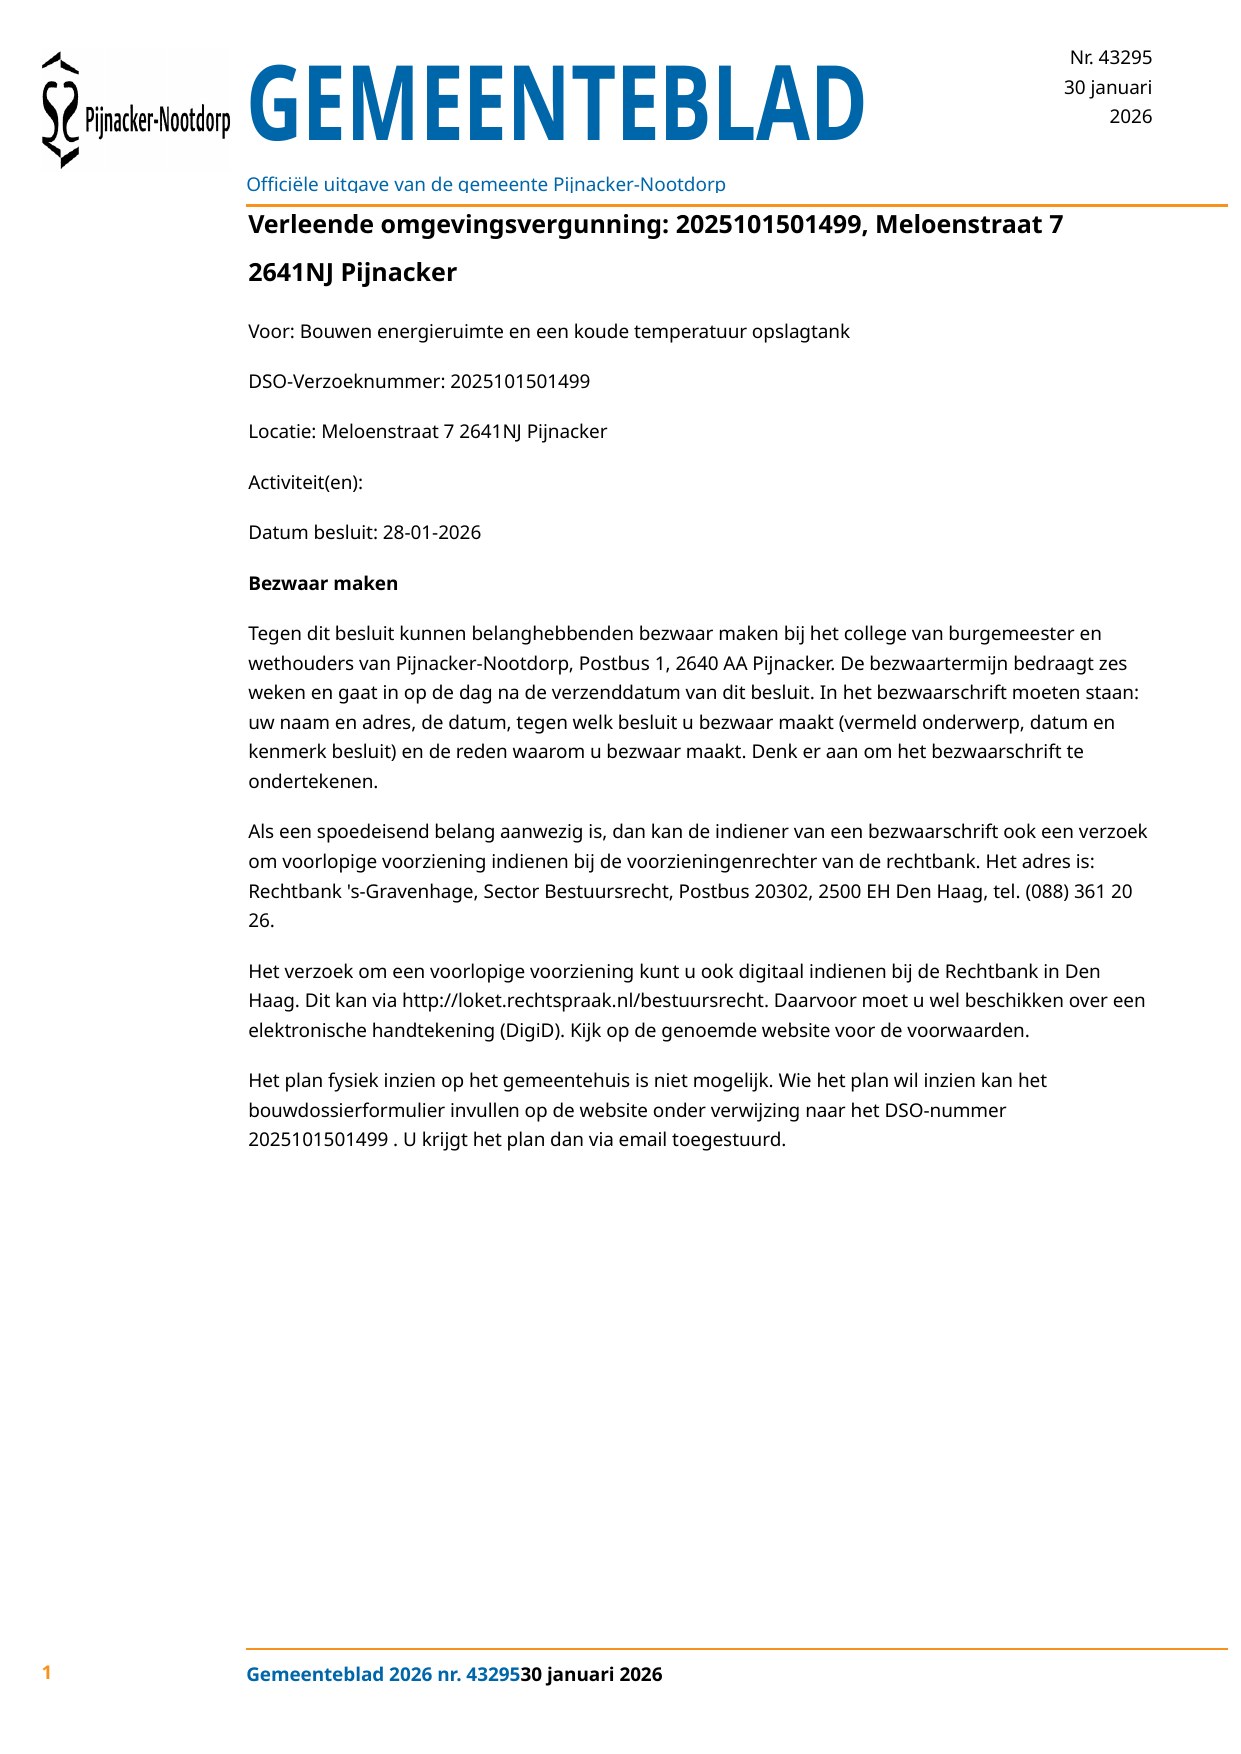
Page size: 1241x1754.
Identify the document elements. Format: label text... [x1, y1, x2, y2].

text DSO-Verzoeknummer: 2025101501499 [248, 368, 1152, 394]
text Activiteit(en): [248, 469, 1152, 495]
text Datum besluit: 28-01-2026 [248, 519, 1152, 545]
text Voor: Bouwen energieruimte en een koude temperatuur opslagtank [248, 318, 1152, 344]
text Bezwaar maken [248, 570, 1152, 596]
text Het verzoek om een voorlopige voorziening kunt u ook digitaal indienen bij de Rechtbank in Den Haag. Dit kan via http://loket.rechtspraak.nl/bestuursrecht. Daarvoor moet u wel beschikken over een elektronische handtekening (DigiD). Kijk op de genoemde website voor de voorwaarden. [248, 958, 1152, 1043]
text Tegen dit besluit kunnen belanghebbenden bezwaar maken bij het college van burgemeester en wethouders van Pijnacker-Nootdorp, Postbus 1, 2640 AA Pijnacker. De bezwaartermijn bedraagt zes weken en gaat in op de dag na de verzenddatum van dit besluit. In het bezwaarschrift moeten staan: uw naam en adres, de datum, tegen welk besluit u bezwaar maakt (vermeld onderwerp, datum en kenmerk besluit) en de reden waarom u bezwaar maakt. Denk er aan om het bezwaarschrift te ondertekenen. [248, 620, 1152, 794]
picture [41, 47, 231, 172]
text Locatie: Meloenstraat 7 2641NJ Pijnacker [248, 419, 1152, 444]
text Als een spoedeisend belang aanwezig is, dan kan de indiener van een bezwaarschrift ook een verzoek om voorlopige voorziening indienen bij de voorzieningenrechter van de rechtbank. Het adres is: Rechtbank 's-Gravenhage, Sector Bestuursrecht, Postbus 20302, 2500 EH Den Haag, tel. (088) 361 20 26. [248, 819, 1152, 933]
text Het plan fysiek inzien op het gemeentehuis is niet mogelijk. Wie het plan wil inzien kan het bouwdossierformulier invullen op de website onder verwijzing naar het DSO-nummer 2025101501499 . U krijgt het plan dan via email toegestuurd. [248, 1067, 1152, 1152]
text Verleende omgevingsvergunning: 2025101501499, Meloenstraat 7 2641NJ Pijnacker [248, 207, 1152, 288]
